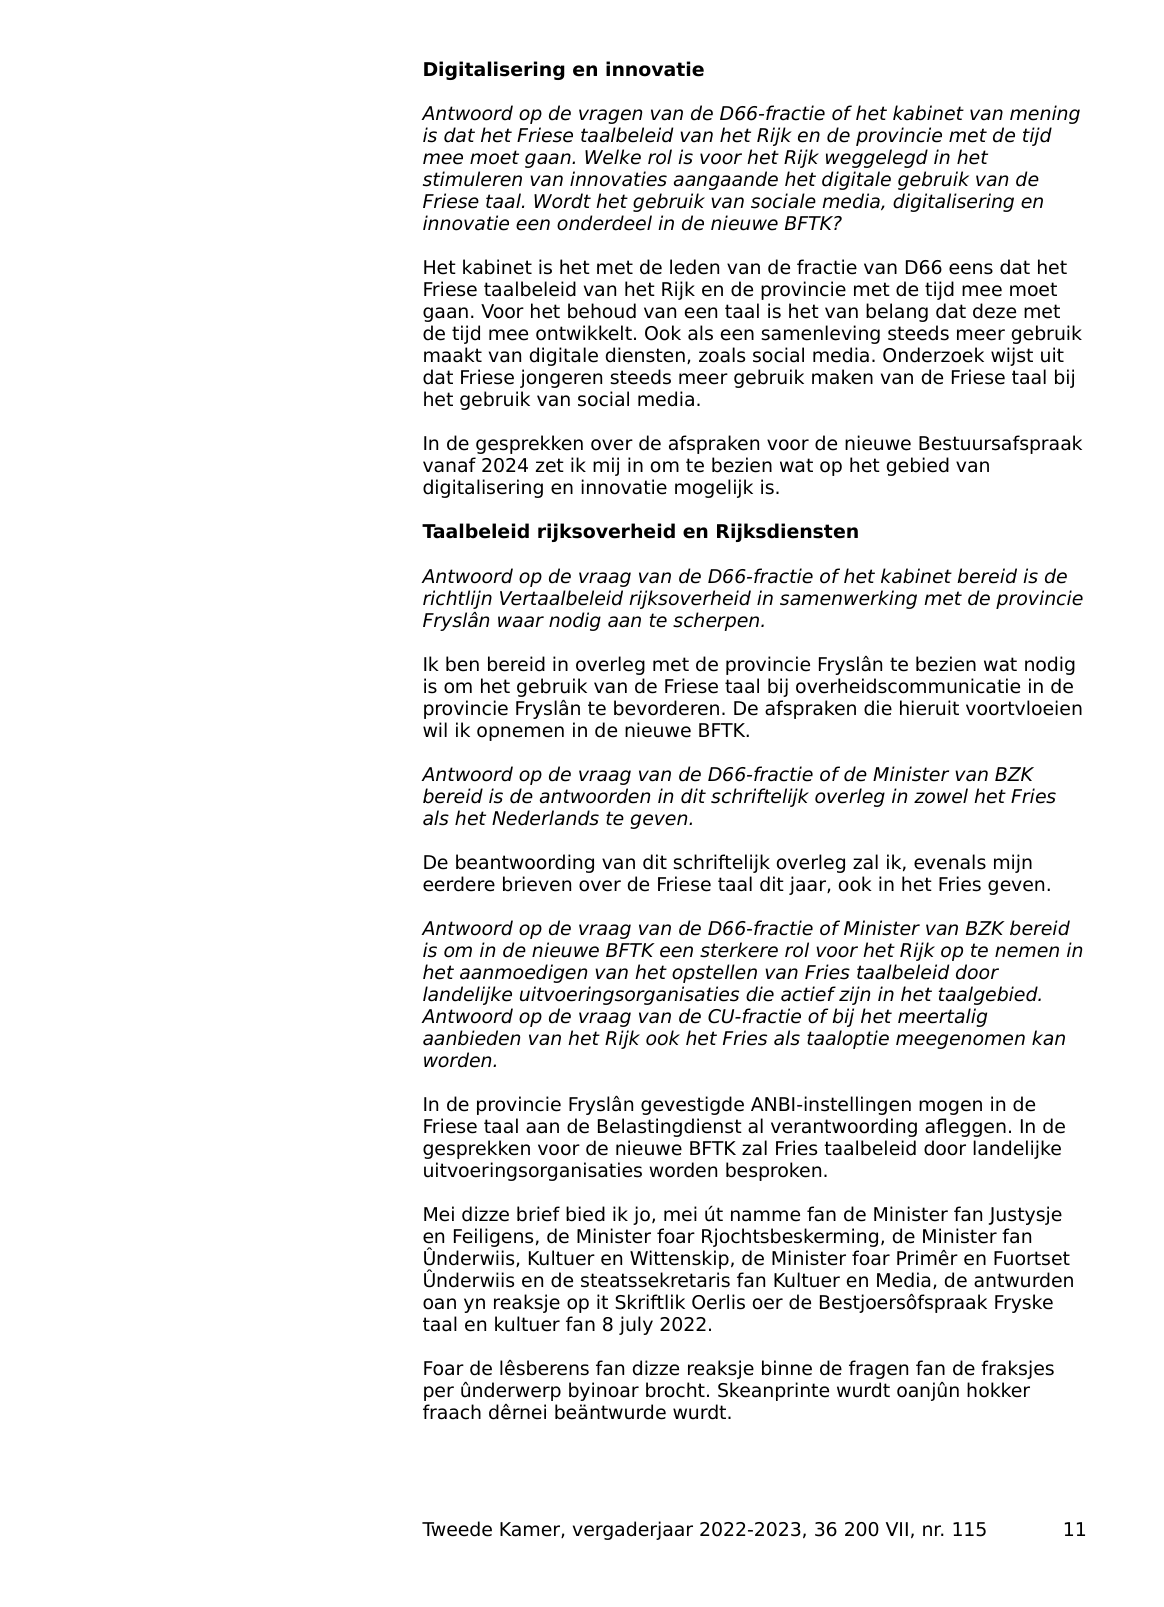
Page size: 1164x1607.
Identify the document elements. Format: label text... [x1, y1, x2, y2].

text Mei dizze brief bied ik jo, mei út namme fan de Minister fan Justysje en Feiligens, de Minister foar Rjochtsbeskerming, de Minister fan Ûnderwiis, Kultuer en Wittenskip, de Minister foar Primêr en Fuortset Ûnderwiis en de steatssekretaris fan Kultuer en Media, de antwurden oan yn reaksje op it Skriftlik Oerlis oer de Bestjoersôfspraak Fryske taal en kultuer fan 8 july 2022. [422, 1204, 1087, 1336]
subtitle Taalbeleid rijksoverheid en Rijksdiensten [422, 521, 1087, 543]
text Het kabinet is het met de leden van de fractie van D66 eens dat het Friese taalbeleid van het Rijk en de provincie met de tijd mee moet gaan. Voor het behoud van een taal is het van belang dat deze met de tijd mee ontwikkelt. Ook als een samenleving steeds meer gebruik maakt van digitale diensten, zoals social media. Onderzoek wijst uit dat Friese jongeren steeds meer gebruik maken van de Friese taal bij het gebruik van social media. [422, 257, 1087, 411]
text Ik ben bereid in overleg met de provincie Fryslân te bezien wat nodig is om het gebruik van de Friese taal bij overheidscommunicatie in de provincie Fryslân te bevorderen. De afspraken die hieruit voortvloeien wil ik opnemen in de nieuwe BFTK. [422, 654, 1087, 742]
text In de gesprekken over de afspraken voor de nieuwe Bestuursafspraak vanaf 2024 zet ik mij in om te bezien wat op het gebied van digitalisering en innovatie mogelijk is. [422, 433, 1087, 499]
subtitle Digitalisering en innovatie [422, 59, 1087, 81]
text Foar de lêsberens fan dizze reaksje binne de fragen fan de fraksjes per ûnderwerp byinoar brocht. Skeanprinte wurdt oanjûn hokker fraach dêrnei beäntwurde wurdt. [422, 1358, 1087, 1424]
text In de provincie Fryslân gevestigde ANBI-instellingen mogen in de Friese taal aan de Belastingdienst al verantwoording afleggen. In de gesprekken voor de nieuwe BFTK zal Fries taalbeleid door landelijke uitvoeringsorganisaties worden besproken. [422, 1094, 1087, 1182]
text Antwoord op de vraag van de D66-fractie of de Minister van BZK bereid is de antwoorden in dit schriftelijk overleg in zowel het Fries als het Nederlands te geven. [422, 764, 1087, 830]
text Antwoord op de vraag van de D66-fractie of Minister van BZK bereid is om in de nieuwe BFTK een sterkere rol voor het Rijk op te nemen in het aanmoedigen van het opstellen van Fries taalbeleid door landelijke uitvoeringsorganisaties die actief zijn in het taalgebied. Antwoord op de vraag van de CU-fractie of bij het meertalig aanbieden van het Rijk ook het Fries als taaloptie meegenomen kan worden. [422, 918, 1087, 1072]
text De beantwoording van dit schriftelijk overleg zal ik, evenals mijn eerdere brieven over de Friese taal dit jaar, ook in het Fries geven. [422, 852, 1087, 896]
text Antwoord op de vragen van de D66-fractie of het kabinet van mening is dat het Friese taalbeleid van het Rijk en de provincie met de tijd mee moet gaan. Welke rol is voor het Rijk weggelegd in het stimuleren van innovaties aangaande het digitale gebruik van de Friese taal. Wordt het gebruik van sociale media, digitalisering en innovatie een onderdeel in de nieuwe BFTK? [422, 103, 1087, 235]
text Antwoord op de vraag van de D66-fractie of het kabinet bereid is de richtlijn Vertaalbeleid rijksoverheid in samenwerking met de provincie Fryslân waar nodig aan te scherpen. [422, 566, 1087, 632]
